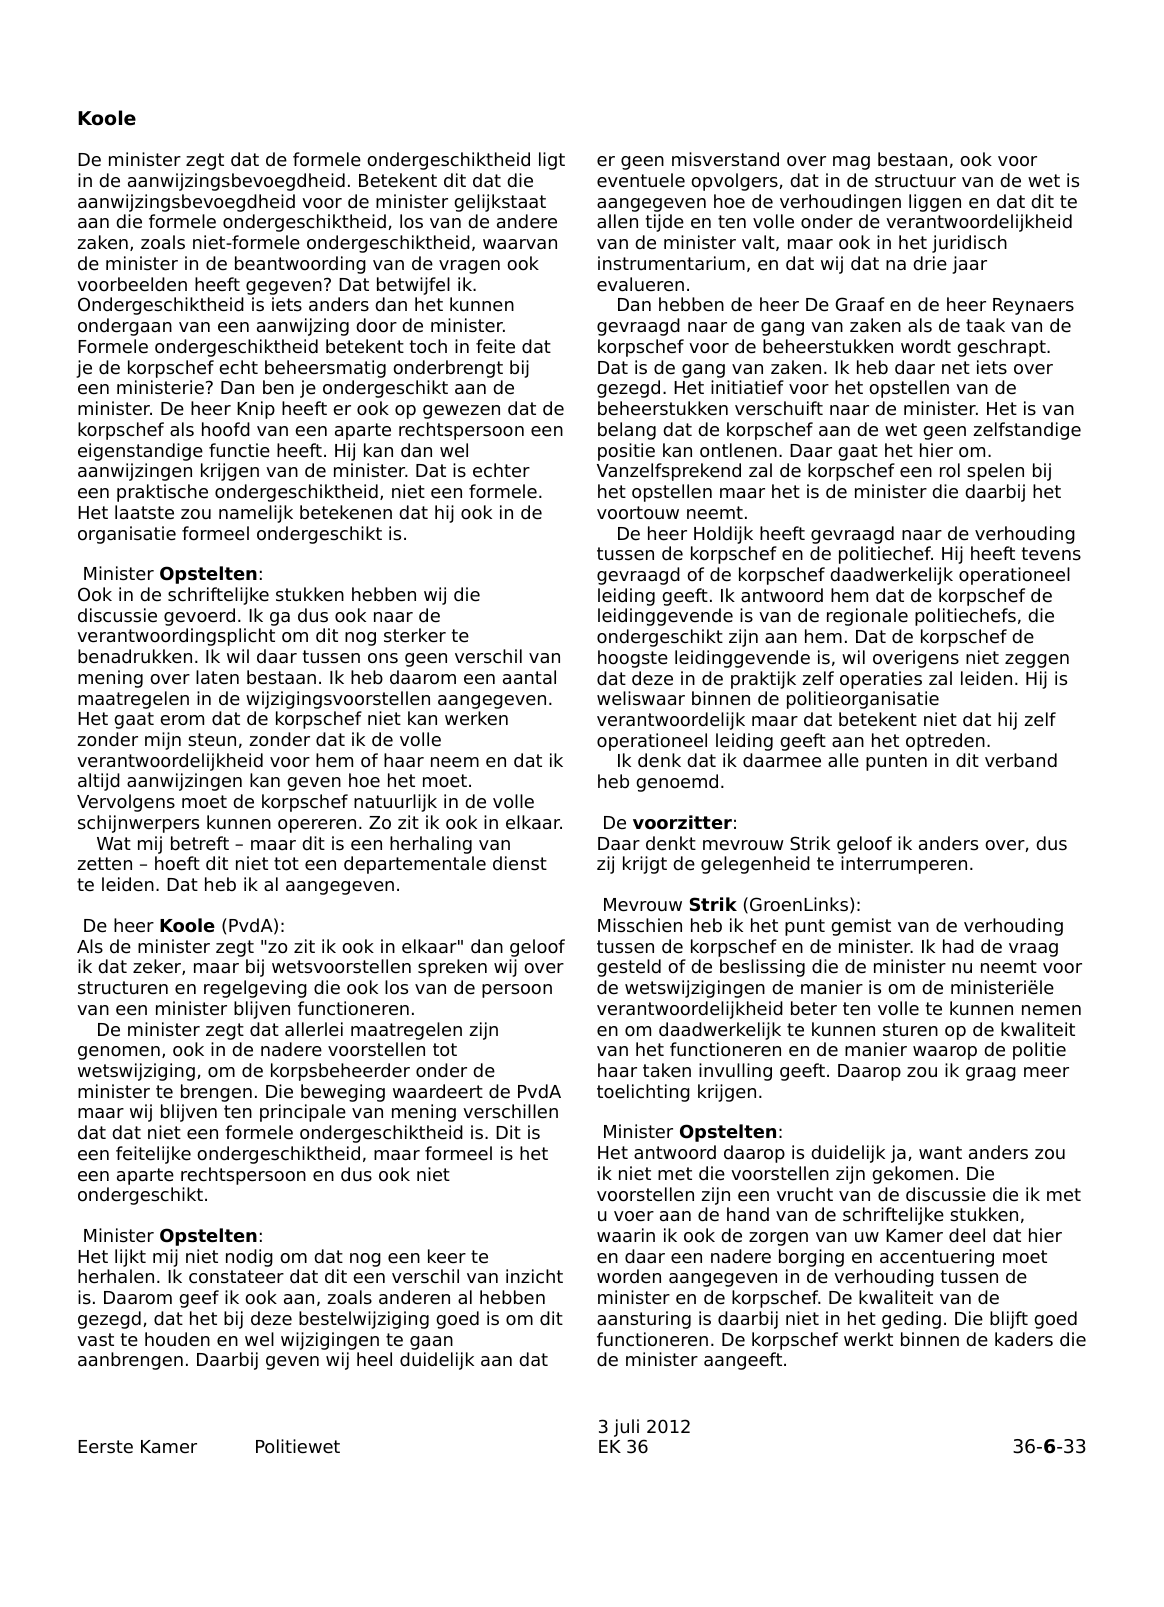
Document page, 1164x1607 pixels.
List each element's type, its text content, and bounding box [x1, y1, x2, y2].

text Wat mij betreft – maar dit is een herhaling van zetten – hoeft dit niet tot een departementale dienst te leiden. Dat heb ik al aangegeven. [77, 833, 567, 896]
text Het antwoord daarop is duidelijk ja, want anders zou ik niet met die voorstellen zijn gekomen. Die voorstellen zijn een vrucht van de discussie die ik met u voer aan de hand van de schriftelijke stukken, waarin ik ook de zorgen van uw Kamer deel dat hier en daar een nadere borging en accentuering moet worden aangegeven in de verhouding tussen de minister en de korpschef. De kwaliteit van de aansturing is daarbij niet in het geding. Die blijft goed functioneren. De korpschef werkt binnen de kaders die de minister aangeeft. [596, 1143, 1087, 1371]
text Minister Opstelten: [77, 564, 567, 585]
text Misschien heb ik het punt gemist van de verhouding tussen de korpschef en de minister. Ik had de vraag gesteld of de beslissing die de minister nu neemt voor de wetswijzigingen de manier is om de ministeriële verantwoordelijkheid beter ten volle te kunnen nemen en om daadwerkelijk te kunnen sturen op de kwaliteit van het functioneren en de manier waarop de politie haar taken invulling geeft. Daarop zou ik graag meer toelichting krijgen. [596, 916, 1087, 1102]
text De minister zegt dat de formele ondergeschiktheid ligt in de aanwijzingsbevoegdheid. Betekent dit dat die aanwijzingsbevoegdheid voor de minister gelijkstaat aan die formele ondergeschiktheid, los van de andere zaken, zoals niet-formele ondergeschiktheid, waarvan de minister in de beantwoording van de vragen ook voorbeelden heeft gegeven? Dat betwijfel ik. Ondergeschiktheid is iets anders dan het kunnen ondergaan van een aanwijzing door de minister. Formele ondergeschiktheid betekent toch in feite dat je de korpschef echt beheersmatig onderbrengt bij een ministerie? Dan ben je ondergeschikt aan de minister. De heer Knip heeft er ook op gewezen dat de korpschef als hoofd van een aparte rechtspersoon een eigenstandige functie heeft. Hij kan dan wel aanwijzingen krijgen van de minister. Dat is echter een praktische ondergeschiktheid, niet een formele. Het laatste zou namelijk betekenen dat hij ook in de organisatie formeel ondergeschikt is. [77, 150, 567, 544]
text Mevrouw Strik (GroenLinks): [596, 895, 1087, 916]
text Ik denk dat ik daarmee alle punten in dit verband heb genoemd. [596, 751, 1087, 793]
text Daar denkt mevrouw Strik geloof ik anders over, dus zij krijgt de gelegenheid te interrumperen. [596, 833, 1087, 875]
text De minister zegt dat allerlei maatregelen zijn genomen, ook in de nadere voorstellen tot wetswijziging, om de korpsbeheerder onder de minister te brengen. Die beweging waardeert de PvdA maar wij blijven ten principale van mening verschillen dat dat niet een formele ondergeschiktheid is. Dit is een feitelijke ondergeschiktheid, maar formeel is het een aparte rechtspersoon en dus ook niet ondergeschikt. [77, 1019, 567, 1206]
text De voorzitter: [596, 813, 1087, 833]
text De heer Holdijk heeft gevraagd naar de verhouding tussen de korpschef en de politiechef. Hij heeft tevens gevraagd of de korpschef daadwerkelijk operationeel leiding geeft. Ik antwoord hem dat de korpschef de leidinggevende is van de regionale politiechefs, die ondergeschikt zijn aan hem. Dat de korpschef de hoogste leidinggevende is, wil overigens niet zeggen dat deze in de praktijk zelf operaties zal leiden. Hij is weliswaar binnen de politieorganisatie verantwoordelijk maar dat betekent niet dat hij zelf operationeel leiding geeft aan het optreden. [596, 523, 1087, 751]
text Dan hebben de heer De Graaf en de heer Reynaers gevraagd naar de gang van zaken als de taak van de korpschef voor de beheerstukken wordt geschrapt. Dat is de gang van zaken. Ik heb daar net iets over gezegd. Het initiatief voor het opstellen van de beheerstukken verschuift naar de minister. Het is van belang dat de korpschef aan de wet geen zelfstandige positie kan ontlenen. Daar gaat het hier om. Vanzelfsprekend zal de korpschef een rol spelen bij het opstellen maar het is de minister die daarbij het voortouw neemt. [596, 295, 1087, 523]
text Als de minister zegt "zo zit ik ook in elkaar" dan geloof ik dat zeker, maar bij wetsvoorstellen spreken wij over structuren en regelgeving die ook los van de persoon van een minister blijven functioneren. [77, 936, 567, 1019]
text Het lijkt mij niet nodig om dat nog een keer te herhalen. Ik constateer dat dit een verschil van inzicht is. Daarom geef ik ook aan, zoals anderen al hebben gezegd, dat het bij deze bestelwijziging goed is om dit vast te houden en wel wijzigingen te gaan aanbrengen. Daarbij geven wij heel duidelijk aan dat [77, 1247, 567, 1371]
text De heer Koole (PvdA): [77, 916, 567, 936]
text Minister Opstelten: [596, 1122, 1087, 1143]
text er geen misverstand over mag bestaan, ook voor eventuele opvolgers, dat in de structuur van de wet is aangegeven hoe de verhoudingen liggen en dat dit te allen tijde en ten volle onder de verantwoordelijkheid van de minister valt, maar ook in het juridisch instrumentarium, en dat wij dat na drie jaar evalueren. [596, 150, 1087, 295]
text Ook in de schriftelijke stukken hebben wij die discussie gevoerd. Ik ga dus ook naar de verantwoordingsplicht om dit nog sterker te benadrukken. Ik wil daar tussen ons geen verschil van mening over laten bestaan. Ik heb daarom een aantal maatregelen in de wijzigingsvoorstellen aangegeven. Het gaat erom dat de korpschef niet kan werken zonder mijn steun, zonder dat ik de volle verantwoordelijkheid voor hem of haar neem en dat ik altijd aanwijzingen kan geven hoe het moet. Vervolgens moet de korpschef natuurlijk in de volle schijnwerpers kunnen opereren. Zo zit ik ook in elkaar. [77, 585, 567, 833]
text Minister Opstelten: [77, 1226, 567, 1247]
